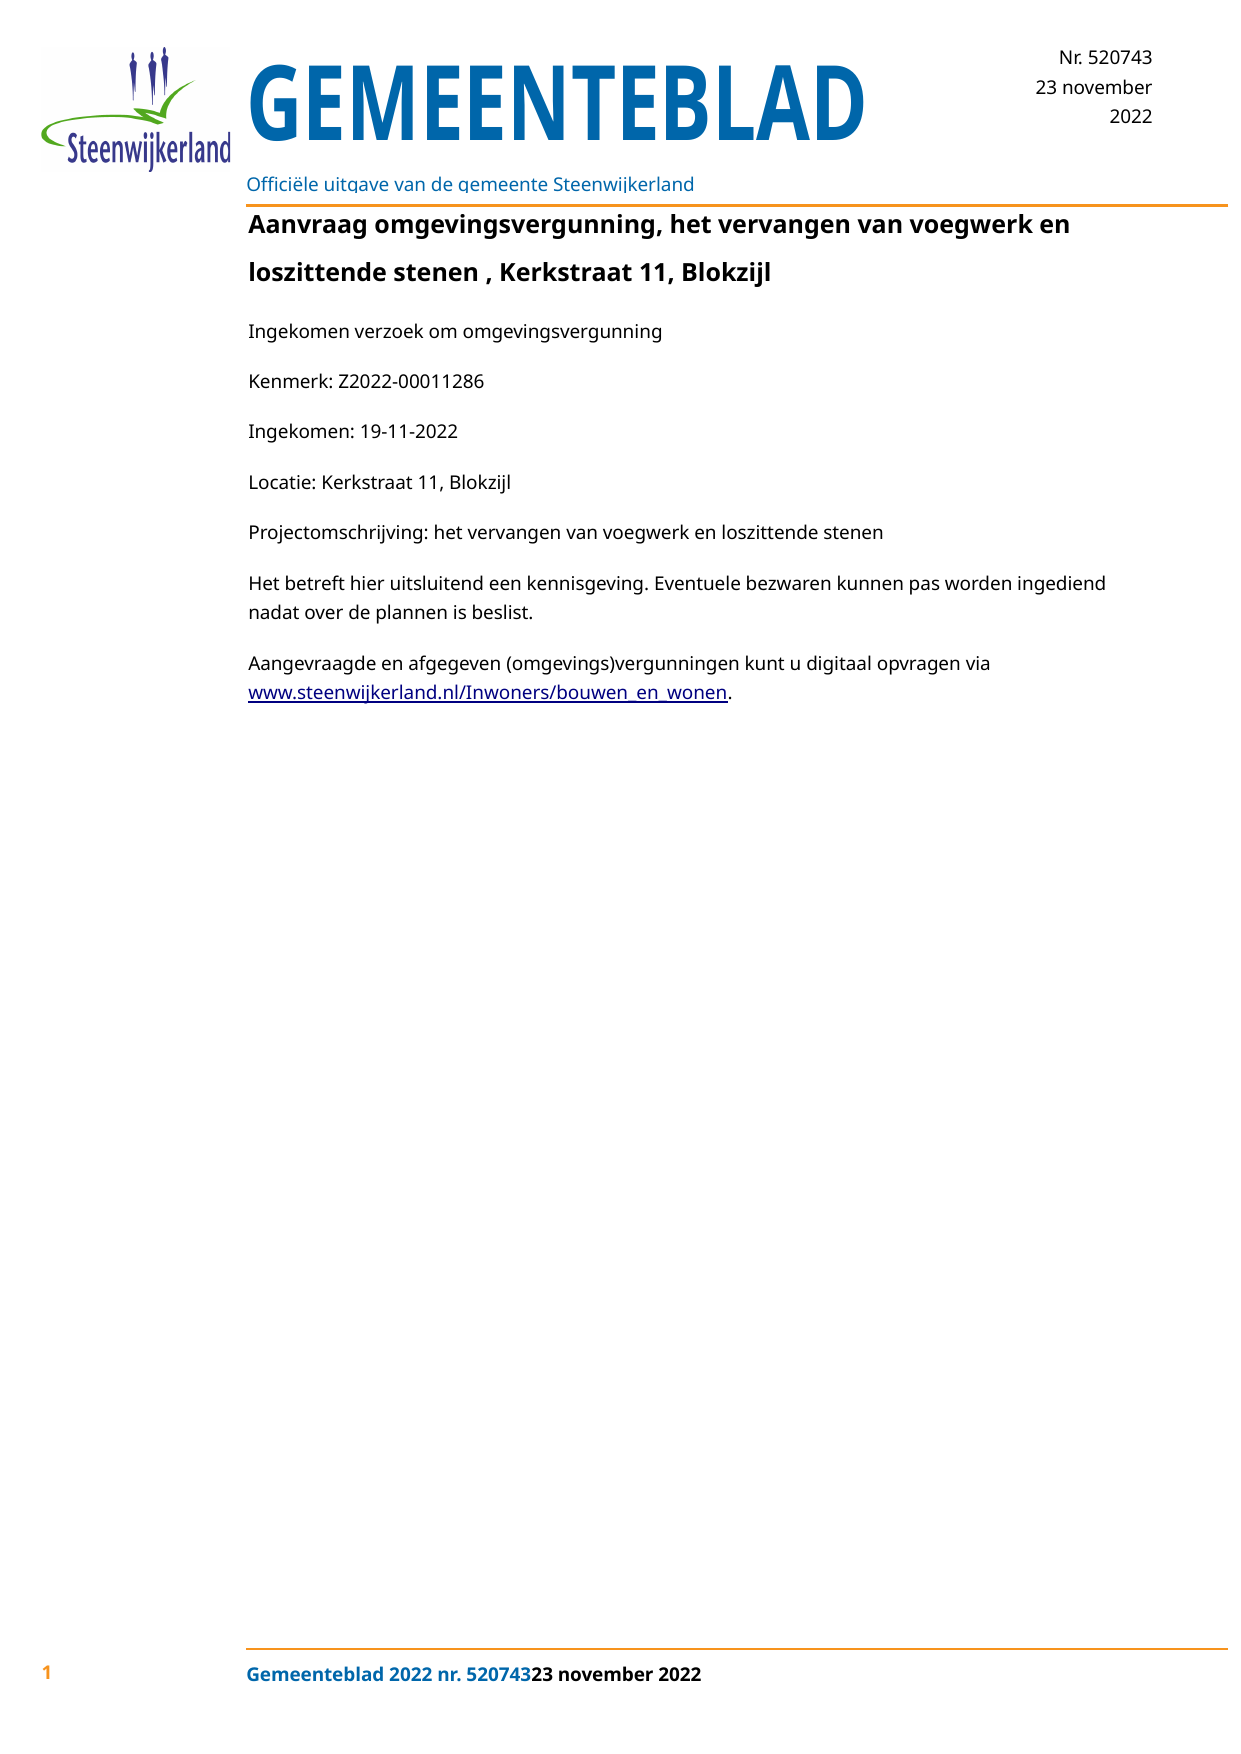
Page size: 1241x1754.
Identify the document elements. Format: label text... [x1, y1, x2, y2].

picture [41, 47, 231, 172]
text Aangevraagde en afgegeven (omgevings)vergunningen kunt u digitaal opvragen via www.steenwijkerland.nl/Inwoners/bouwen_en_wonen. [248, 650, 1152, 705]
text Ingekomen: 19-11-2022 [248, 419, 1152, 444]
text Kenmerk: Z2022-00011286 [248, 368, 1152, 394]
text Projectomschrijving: het vervangen van voegwerk en loszittende stenen [248, 519, 1152, 545]
text Ingekomen verzoek om omgevingsvergunning [248, 318, 1152, 344]
text Locatie: Kerkstraat 11, Blokzijl [248, 469, 1152, 495]
text Het betreft hier uitsluitend een kennisgeving. Eventuele bezwaren kunnen pas worden ingediend nadat over de plannen is beslist. [248, 570, 1152, 625]
text Aanvraag omgevingsvergunning, het vervangen van voegwerk en loszittende stenen , Kerkstraat 11, Blokzijl [248, 207, 1152, 288]
